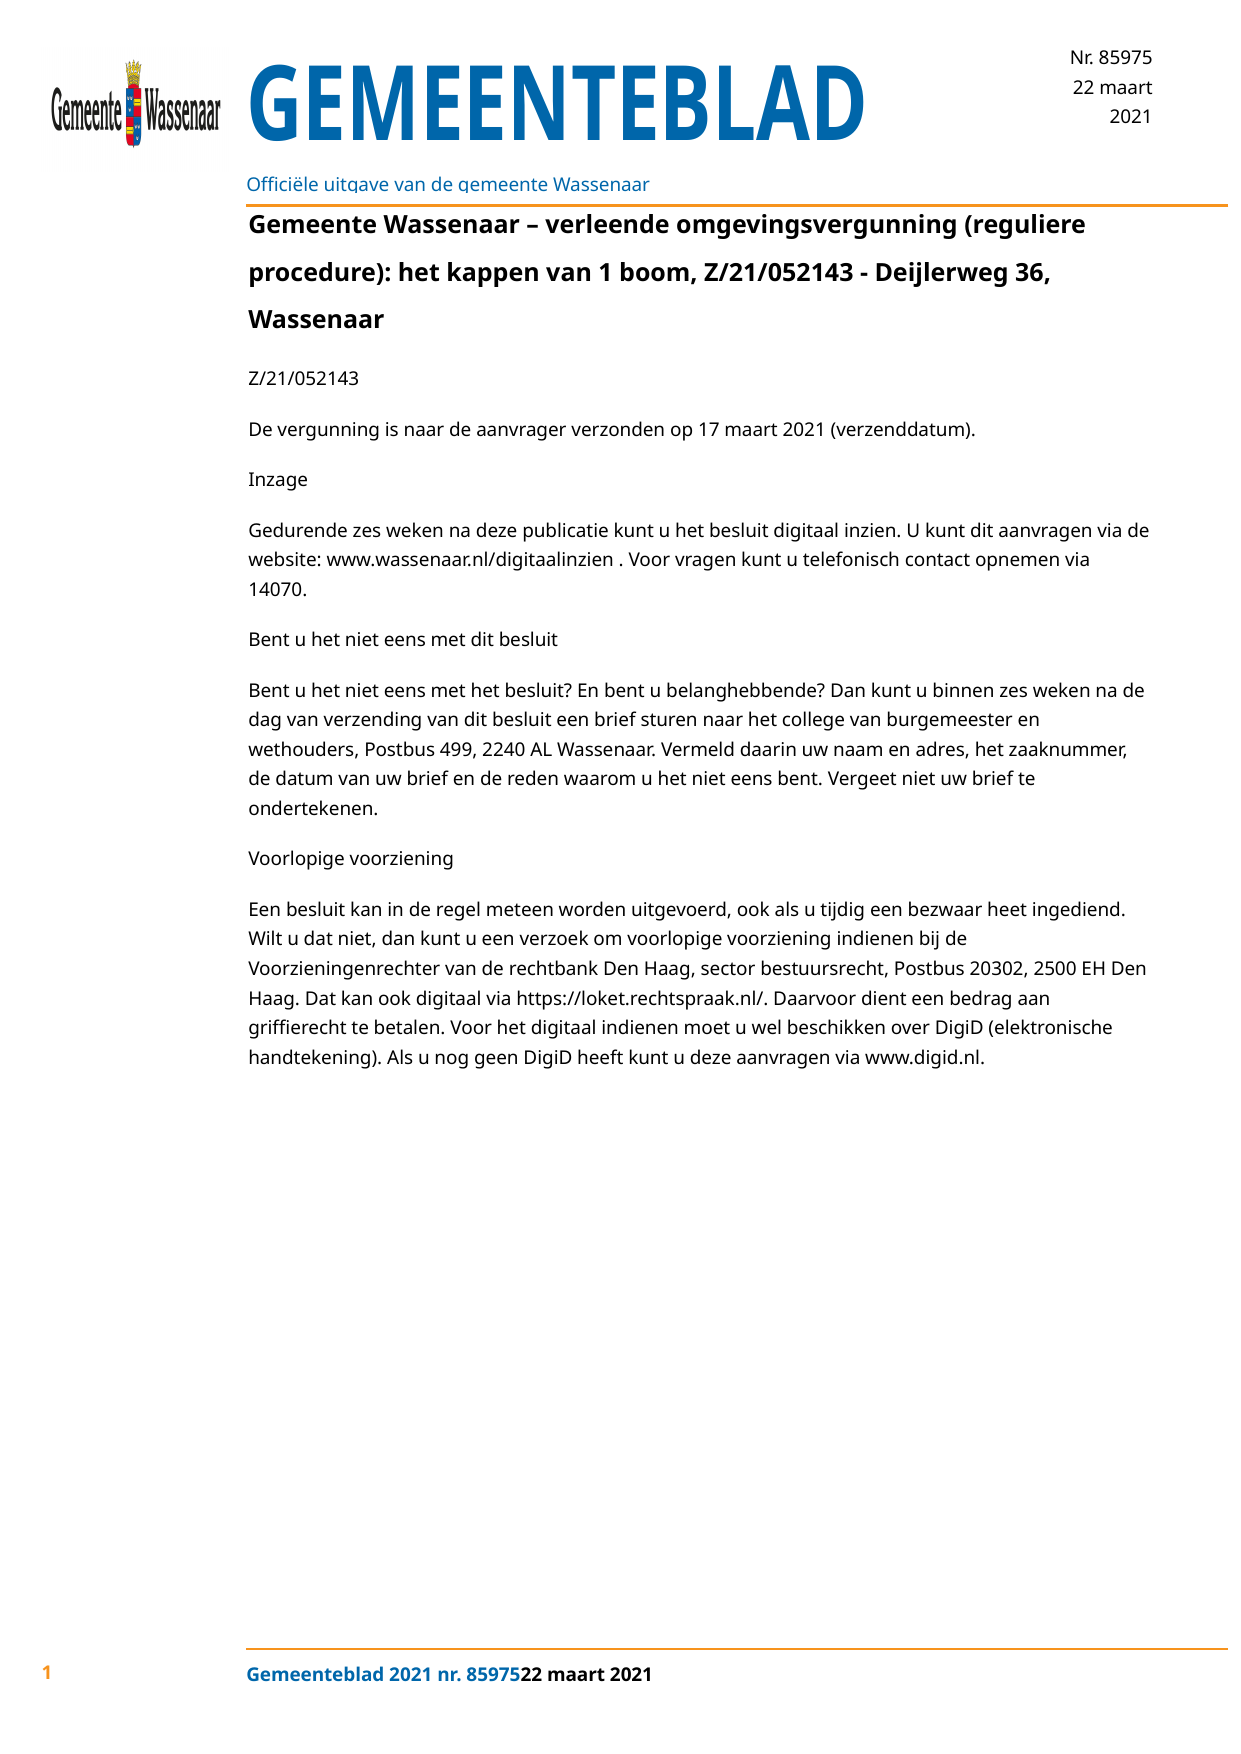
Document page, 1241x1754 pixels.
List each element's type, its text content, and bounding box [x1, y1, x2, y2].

text De vergunning is naar de aanvrager verzonden op 17 maart 2021 (verzenddatum). [248, 416, 1152, 442]
text Gemeente Wassenaar – verleende omgevingsvergunning (reguliere procedure): het kappen van 1 boom, Z/21/052143 - Deijlerweg 36, Wassenaar [248, 207, 1152, 336]
text Gedurende zes weken na deze publicatie kunt u het besluit digitaal inzien. U kunt dit aanvragen via de website: www.wassenaar.nl/digitaalinzien . Voor vragen kunt u telefonisch contact opnemen via 14070. [248, 517, 1152, 602]
text Bent u het niet eens met dit besluit [248, 626, 1152, 652]
text Bent u het niet eens met het besluit? En bent u belanghebbende? Dan kunt u binnen zes weken na de dag van verzending van dit besluit een brief sturen naar het college van burgemeester en wethouders, Postbus 499, 2240 AL Wassenaar. Vermeld daarin uw naam en adres, het zaaknummer, de datum van uw brief en de reden waarom u het niet eens bent. Vergeet niet uw brief te ondertekenen. [248, 677, 1152, 821]
text Inzage [248, 466, 1152, 492]
text Z/21/052143 [248, 366, 1152, 391]
text Een besluit kan in de regel meteen worden uitgevoerd, ook als u tijdig een bezwaar heet ingediend. Wilt u dat niet, dan kunt u een verzoek om voorlopige voorziening indienen bij de Voorzieningenrechter van de rechtbank Den Haag, sector bestuursrecht, Postbus 20302, 2500 EH Den Haag. Dat kan ook digitaal via https://loket.rechtspraak.nl/. Daarvoor dient een bedrag aan griffierecht te betalen. Voor het digitaal indienen moet u wel beschikken over DigiD (elektronische handtekening). Als u nog geen DigiD heeft kunt u deze aanvragen via www.digid.nl. [248, 896, 1152, 1069]
text Voorlopige voorziening [248, 846, 1152, 871]
picture [41, 47, 231, 172]
